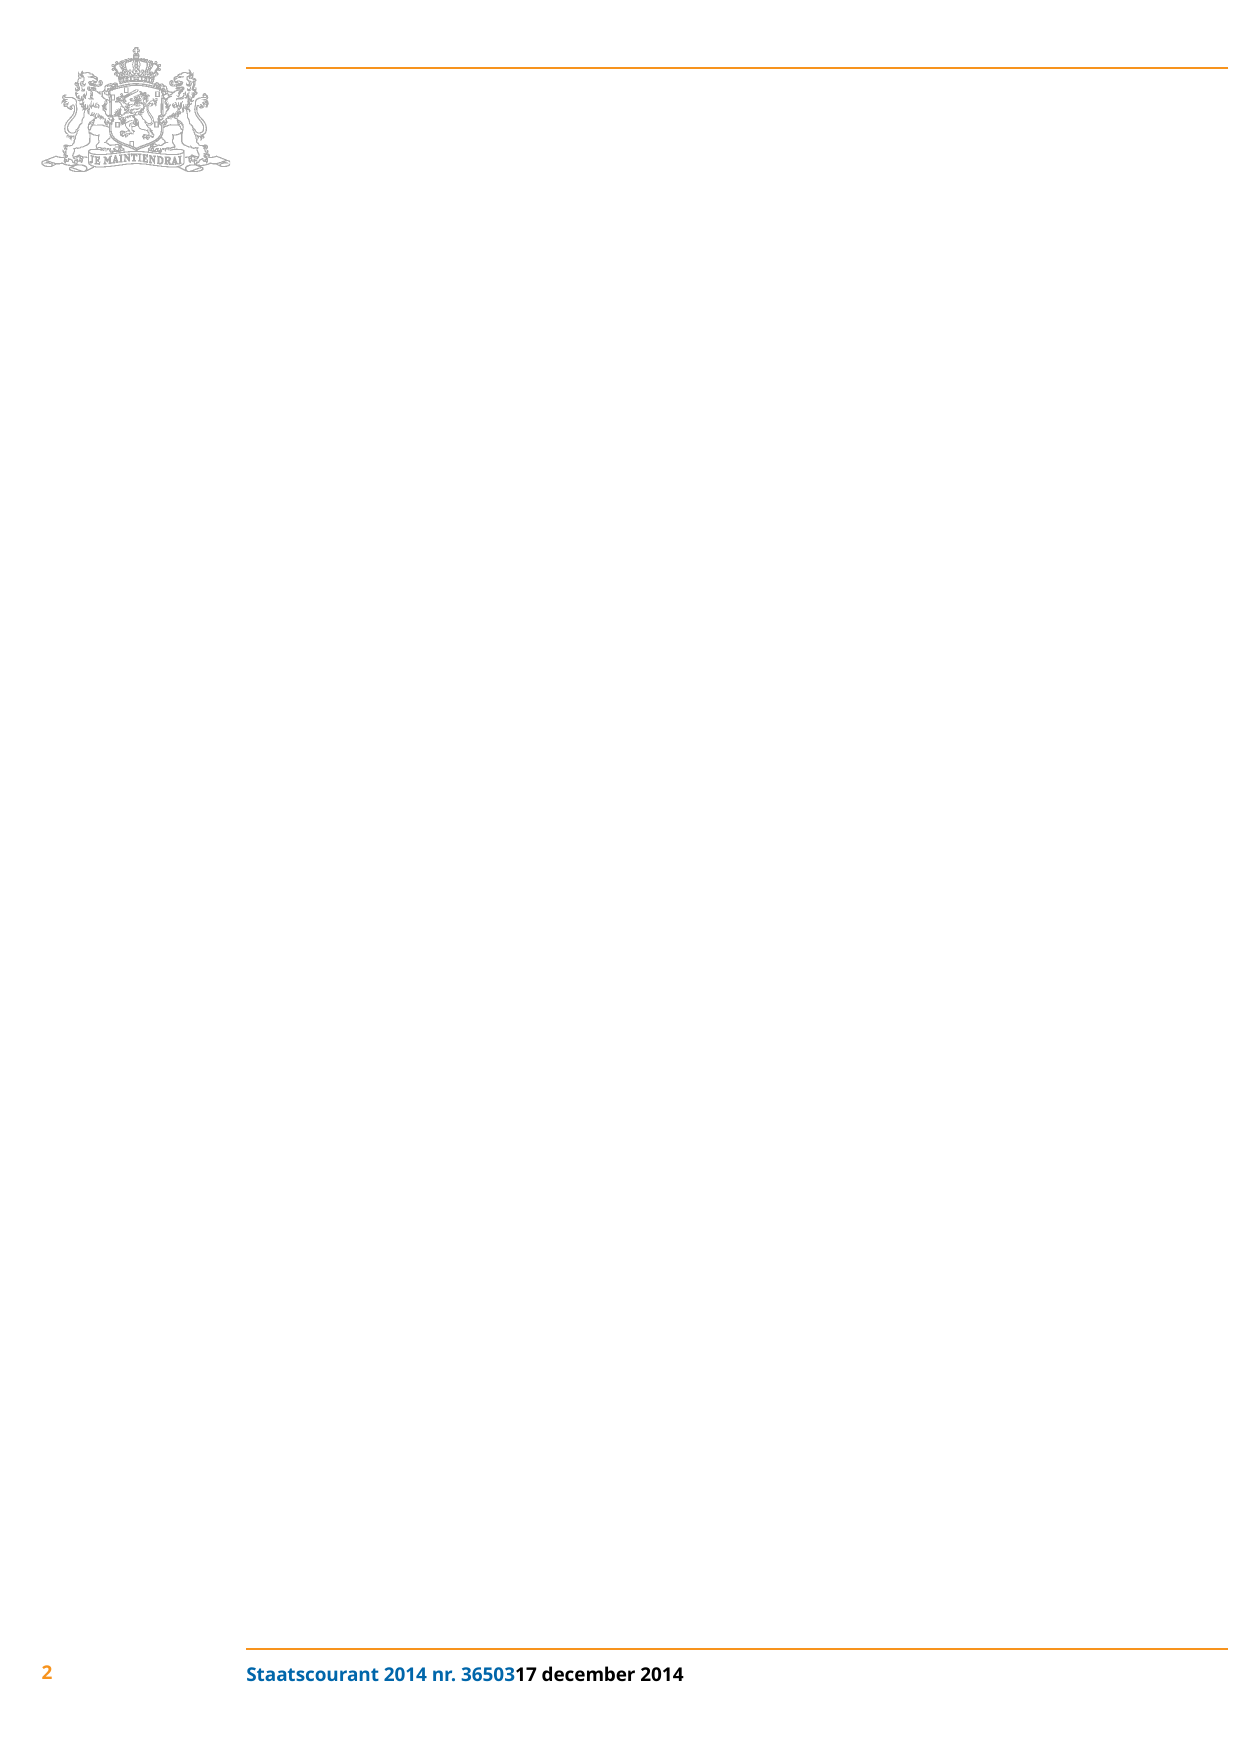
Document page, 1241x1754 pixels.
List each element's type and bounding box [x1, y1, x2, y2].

picture [41, 47, 231, 172]
